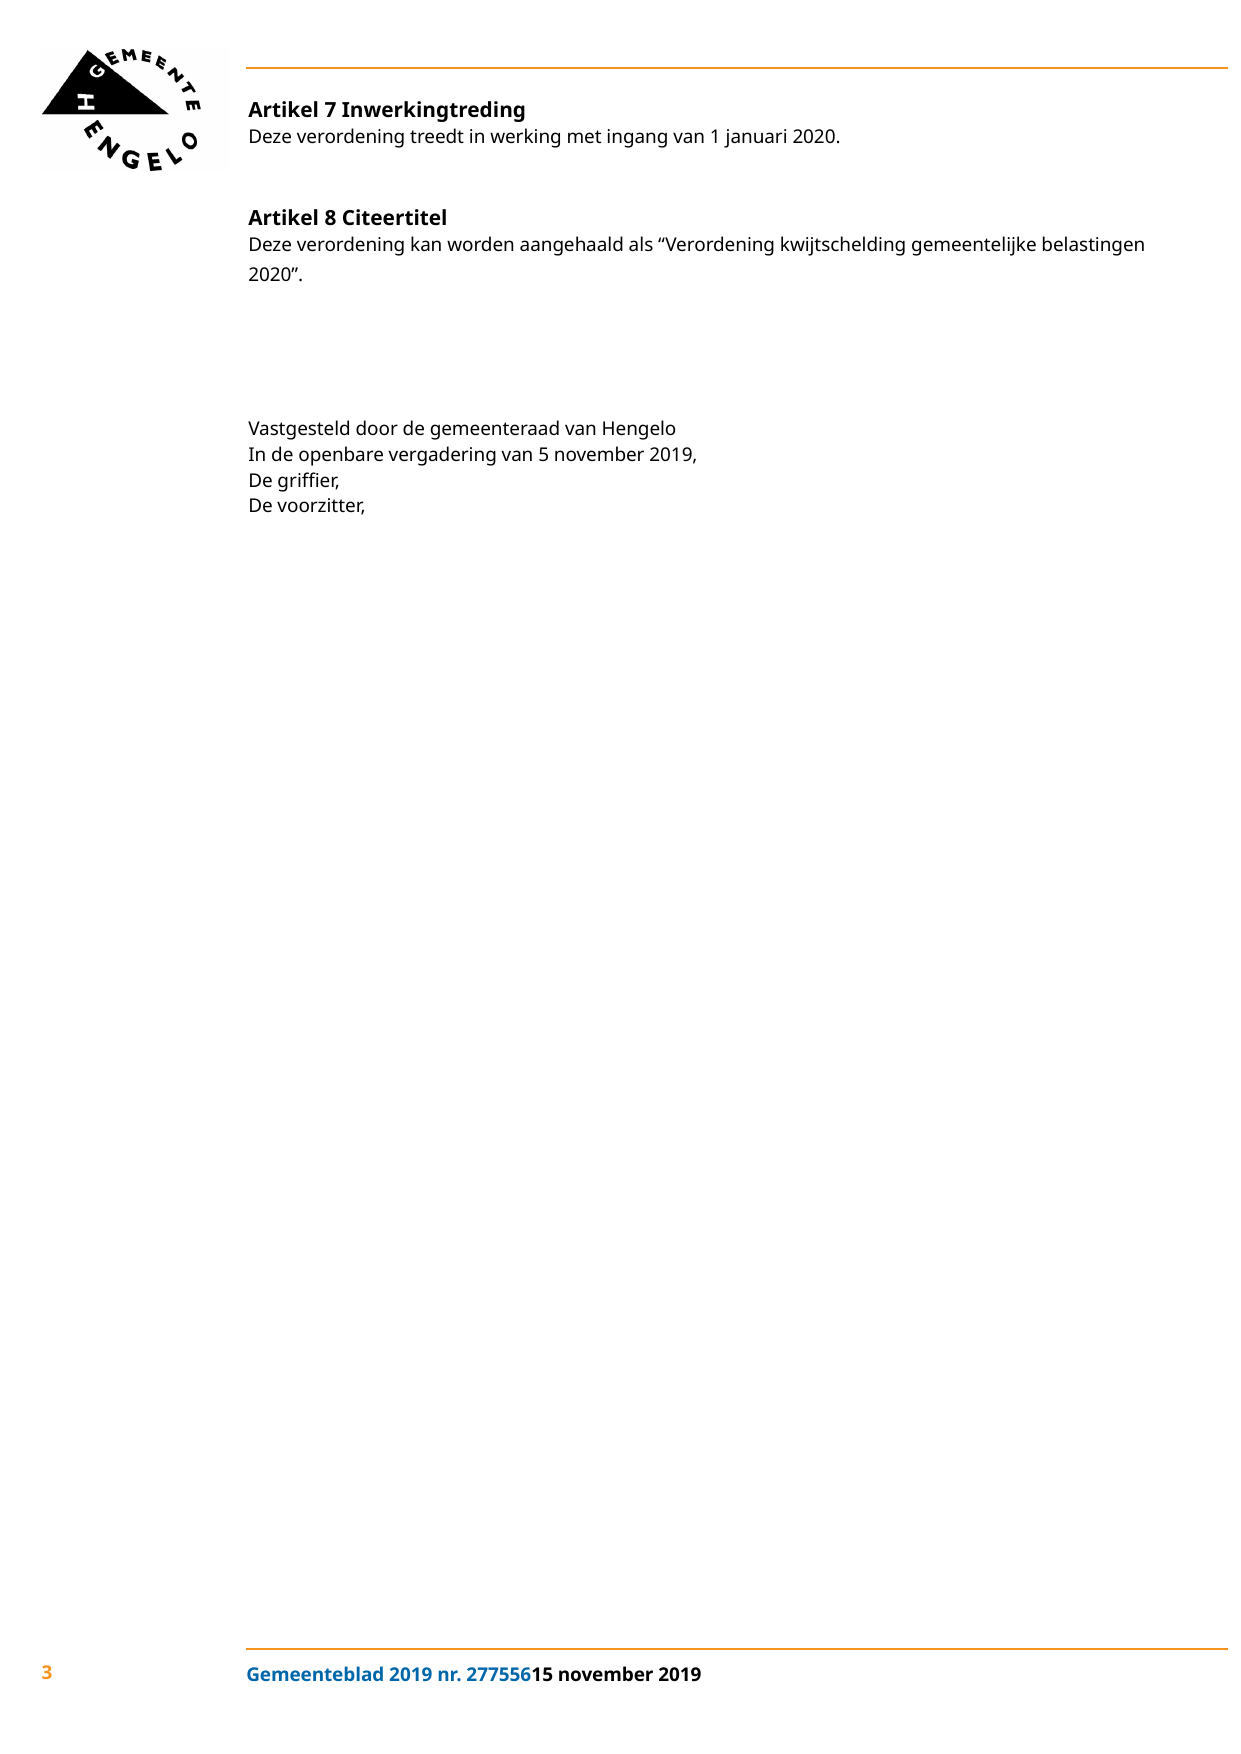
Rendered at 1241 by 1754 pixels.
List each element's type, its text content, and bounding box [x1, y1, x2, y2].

text Artikel 7 Inwerkingtreding [248, 95, 1152, 123]
text Deze verordening treedt in werking met ingang van 1 januari 2020. [248, 123, 1152, 149]
text Vastgesteld door de gemeenteraad van Hengelo [248, 415, 1152, 441]
picture [41, 47, 231, 172]
text In de openbare vergadering van 5 november 2019, [248, 441, 1152, 467]
text Artikel 8 Citeertitel [248, 203, 1152, 232]
text Deze verordening kan worden aangehaald als “Verordening kwijtschelding gemeentelijke belastingen 2020”. [248, 232, 1152, 287]
text De griffier, [248, 467, 1152, 492]
text De voorzitter, [248, 492, 1152, 518]
